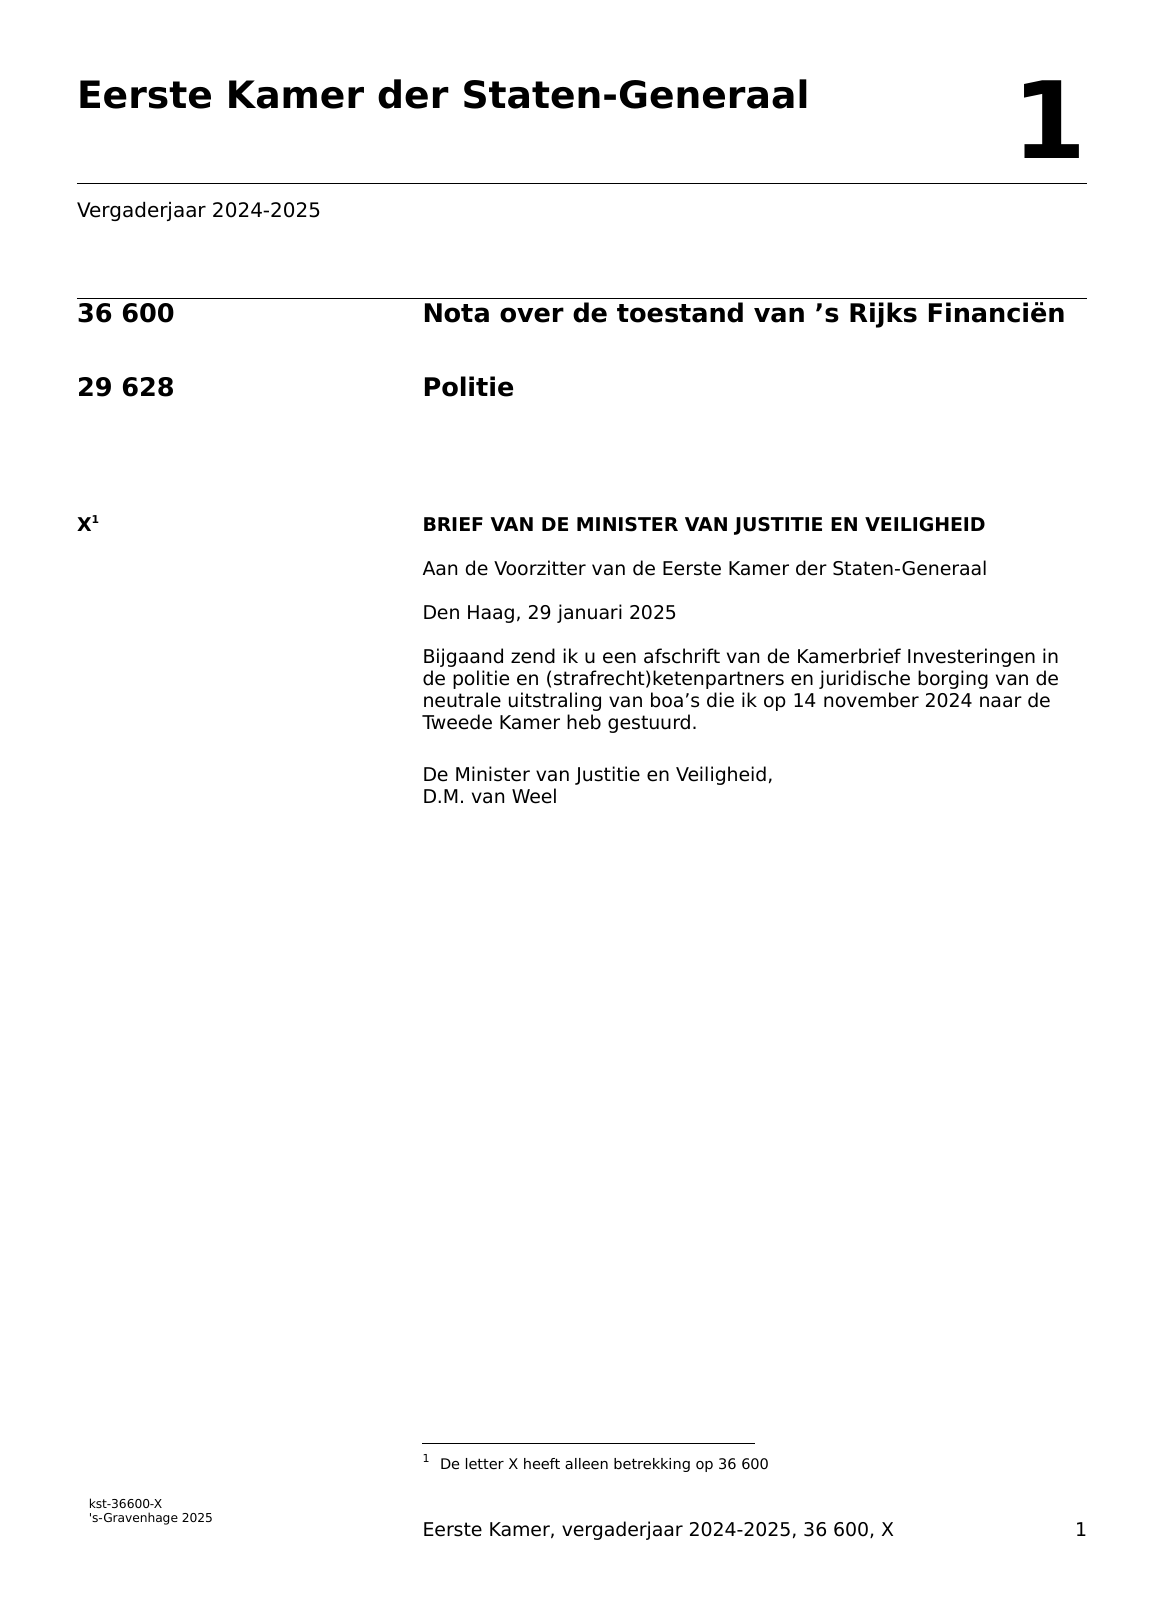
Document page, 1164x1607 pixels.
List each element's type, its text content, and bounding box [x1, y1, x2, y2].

text 's-Gravenhage 2025 [88, 1511, 323, 1525]
text Bijgaand zend ik u een afschrift van de Kamerbrief Investeringen in de politie en (strafrecht)ketenpartners en juridische borging van de neutrale uitstraling van boa’s die ik op 14 november 2024 naar de Tweede Kamer heb gestuurd. [422, 646, 1087, 734]
table_cell Vergaderjaar 2024-2025 [77, 184, 1087, 298]
text De Minister van Justitie en Veiligheid, D.M. van Weel [422, 764, 1087, 808]
table_header Eerste Kamer der Staten-Generaal [77, 59, 886, 183]
text kst-36600-X [88, 1497, 323, 1511]
text De letter X heeft alleen betrekking op 36 600 [422, 1452, 1087, 1474]
subtitle 29 628 Politie [77, 373, 1087, 403]
subtitle 36 600 Nota over de toestand van ’s Rijks Financiën [77, 299, 1087, 329]
text Aan de Voorzitter van de Eerste Kamer der Staten-Generaal [422, 558, 1087, 580]
text Den Haag, 29 januari 2025 [422, 602, 1087, 624]
subtitle X BRIEF VAN DE MINISTER VAN JUSTITIE EN VEILIGHEID [77, 514, 1087, 536]
table_header 1 [886, 59, 1087, 183]
